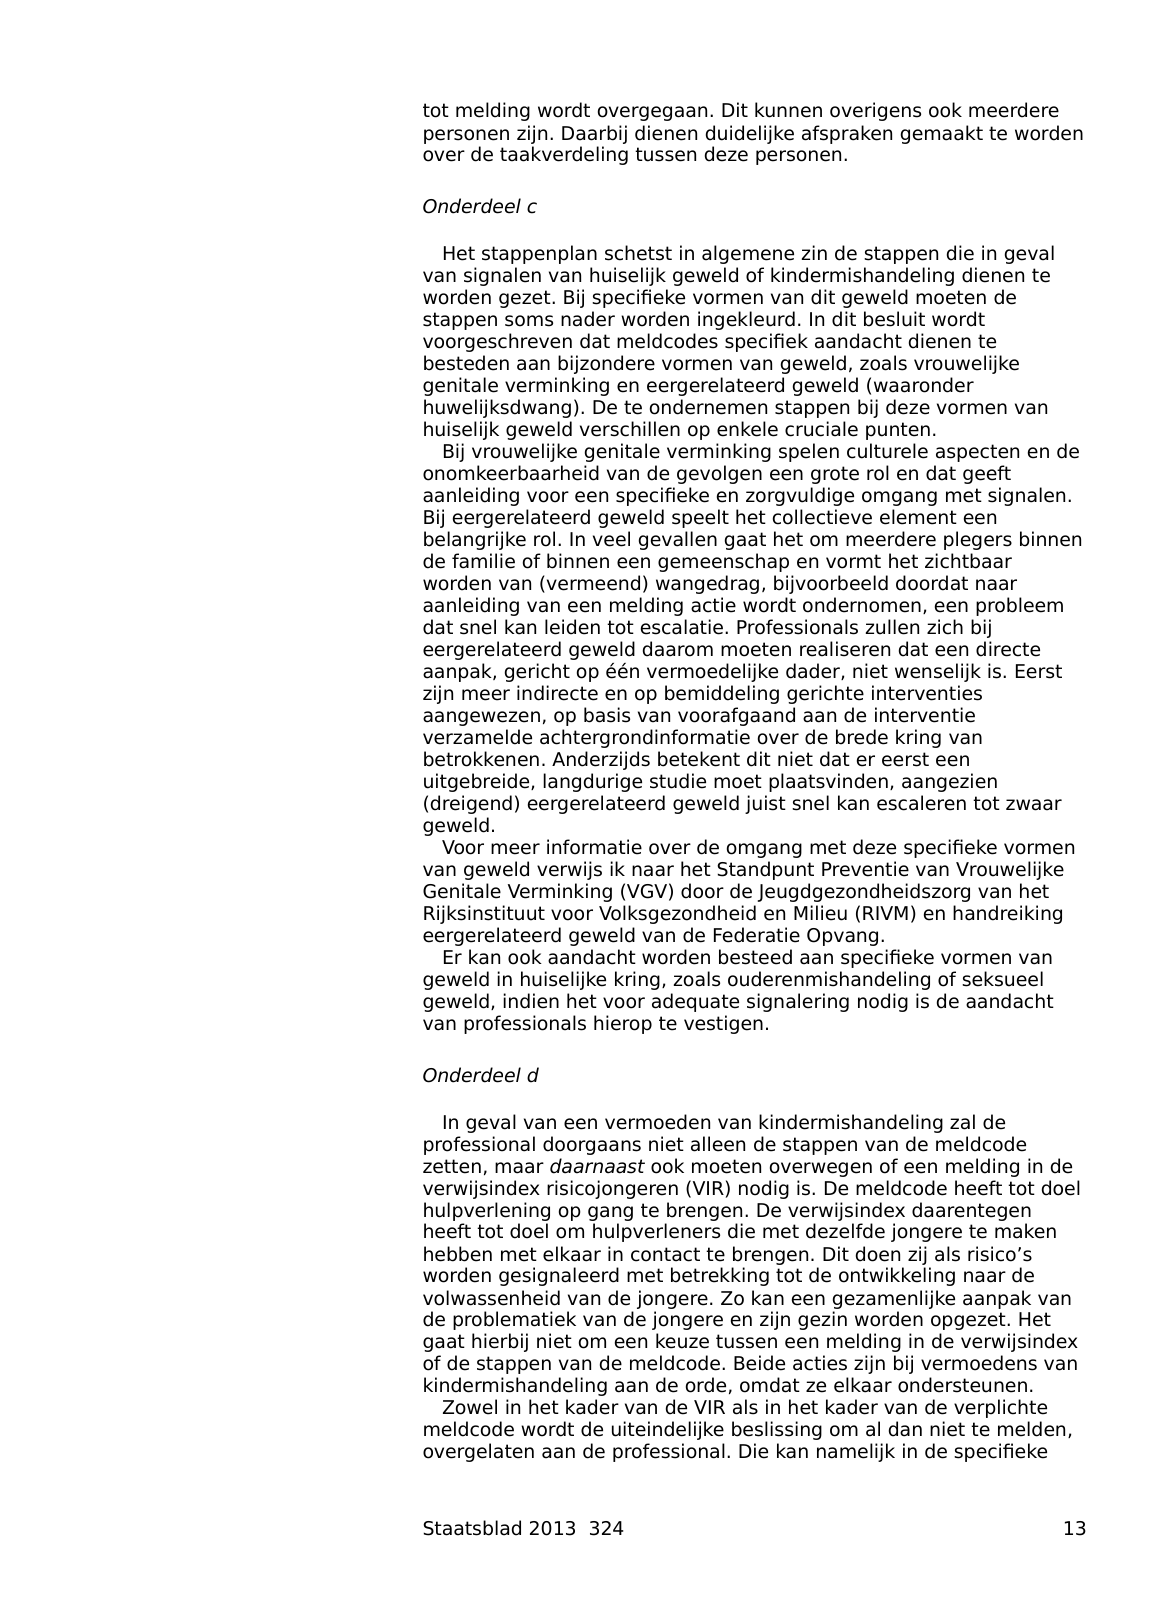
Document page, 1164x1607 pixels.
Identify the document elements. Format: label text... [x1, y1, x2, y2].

text Voor meer informatie over de omgang met deze specifieke vormen van geweld verwijs ik naar het Standpunt Preventie van Vrouwelijke Genitale Verminking (VGV) door de Jeugdgezondheidszorg van het Rijksinstituut voor Volksgezondheid en Milieu (RIVM) en handreiking eergerelateerd geweld van de Federatie Opvang. [422, 837, 1087, 947]
subtitle Onderdeel d [422, 1064, 1087, 1087]
text tot melding wordt overgegaan. Dit kunnen overigens ook meerdere personen zijn. Daarbij dienen duidelijke afspraken gemaakt te worden over de taakverdeling tussen deze personen. [422, 100, 1087, 166]
text Het stappenplan schetst in algemene zin de stappen die in geval van signalen van huiselijk geweld of kindermishandeling dienen te worden gezet. Bij specifieke vormen van dit geweld moeten de stappen soms nader worden ingekleurd. In dit besluit wordt voorgeschreven dat meldcodes specifiek aandacht dienen te besteden aan bijzondere vormen van geweld, zoals vrouwelijke genitale verminking en eergerelateerd geweld (waaronder huwelijksdwang). De te ondernemen stappen bij deze vormen van huiselijk geweld verschillen op enkele cruciale punten. [422, 243, 1087, 441]
subtitle Onderdeel c [422, 196, 1087, 218]
text Zowel in het kader van de VIR als in het kader van de verplichte meldcode wordt de uiteindelijke beslissing om al dan niet te melden, overgelaten aan de professional. Die kan namelijk in de specifieke [422, 1397, 1087, 1463]
text Er kan ook aandacht worden besteed aan specifieke vormen van geweld in huiselijke kring, zoals ouderenmishandeling of seksueel geweld, indien het voor adequate signalering nodig is de aandacht van professionals hierop te vestigen. [422, 947, 1087, 1034]
text Bij vrouwelijke genitale verminking spelen culturele aspecten en de onomkeerbaarheid van de gevolgen een grote rol en dat geeft aanleiding voor een specifieke en zorgvuldige omgang met signalen. Bij eergerelateerd geweld speelt het collectieve element een belangrijke rol. In veel gevallen gaat het om meerdere plegers binnen de familie of binnen een gemeenschap en vormt het zichtbaar worden van (vermeend) wangedrag, bijvoorbeeld doordat naar aanleiding van een melding actie wordt ondernomen, een probleem dat snel kan leiden tot escalatie. Professionals zullen zich bij eergerelateerd geweld daarom moeten realiseren dat een directe aanpak, gericht op één vermoedelijke dader, niet wenselijk is. Eerst zijn meer indirecte en op bemiddeling gerichte interventies aangewezen, op basis van voorafgaand aan de interventie verzamelde achtergrondinformatie over de brede kring van betrokkenen. Anderzijds betekent dit niet dat er eerst een uitgebreide, langdurige studie moet plaatsvinden, aangezien (dreigend) eergerelateerd geweld juist snel kan escaleren tot zwaar geweld. [422, 441, 1087, 837]
text In geval van een vermoeden van kindermishandeling zal de professional doorgaans niet alleen de stappen van de meldcode zetten, maar daarnaast ook moeten overwegen of een melding in de verwijsindex risicojongeren (VIR) nodig is. De meldcode heeft tot doel hulpverlening op gang te brengen. De verwijsindex daarentegen heeft tot doel om hulpverleners die met dezelfde jongere te maken hebben met elkaar in contact te brengen. Dit doen zij als risico’s worden gesignaleerd met betrekking tot de ontwikkeling naar de volwassenheid van de jongere. Zo kan een gezamenlijke aanpak van de problematiek van de jongere en zijn gezin worden opgezet. Het gaat hierbij niet om een keuze tussen een melding in de verwijsindex of de stappen van de meldcode. Beide acties zijn bij vermoedens van kindermishandeling aan de orde, omdat ze elkaar ondersteunen. [422, 1112, 1087, 1397]
